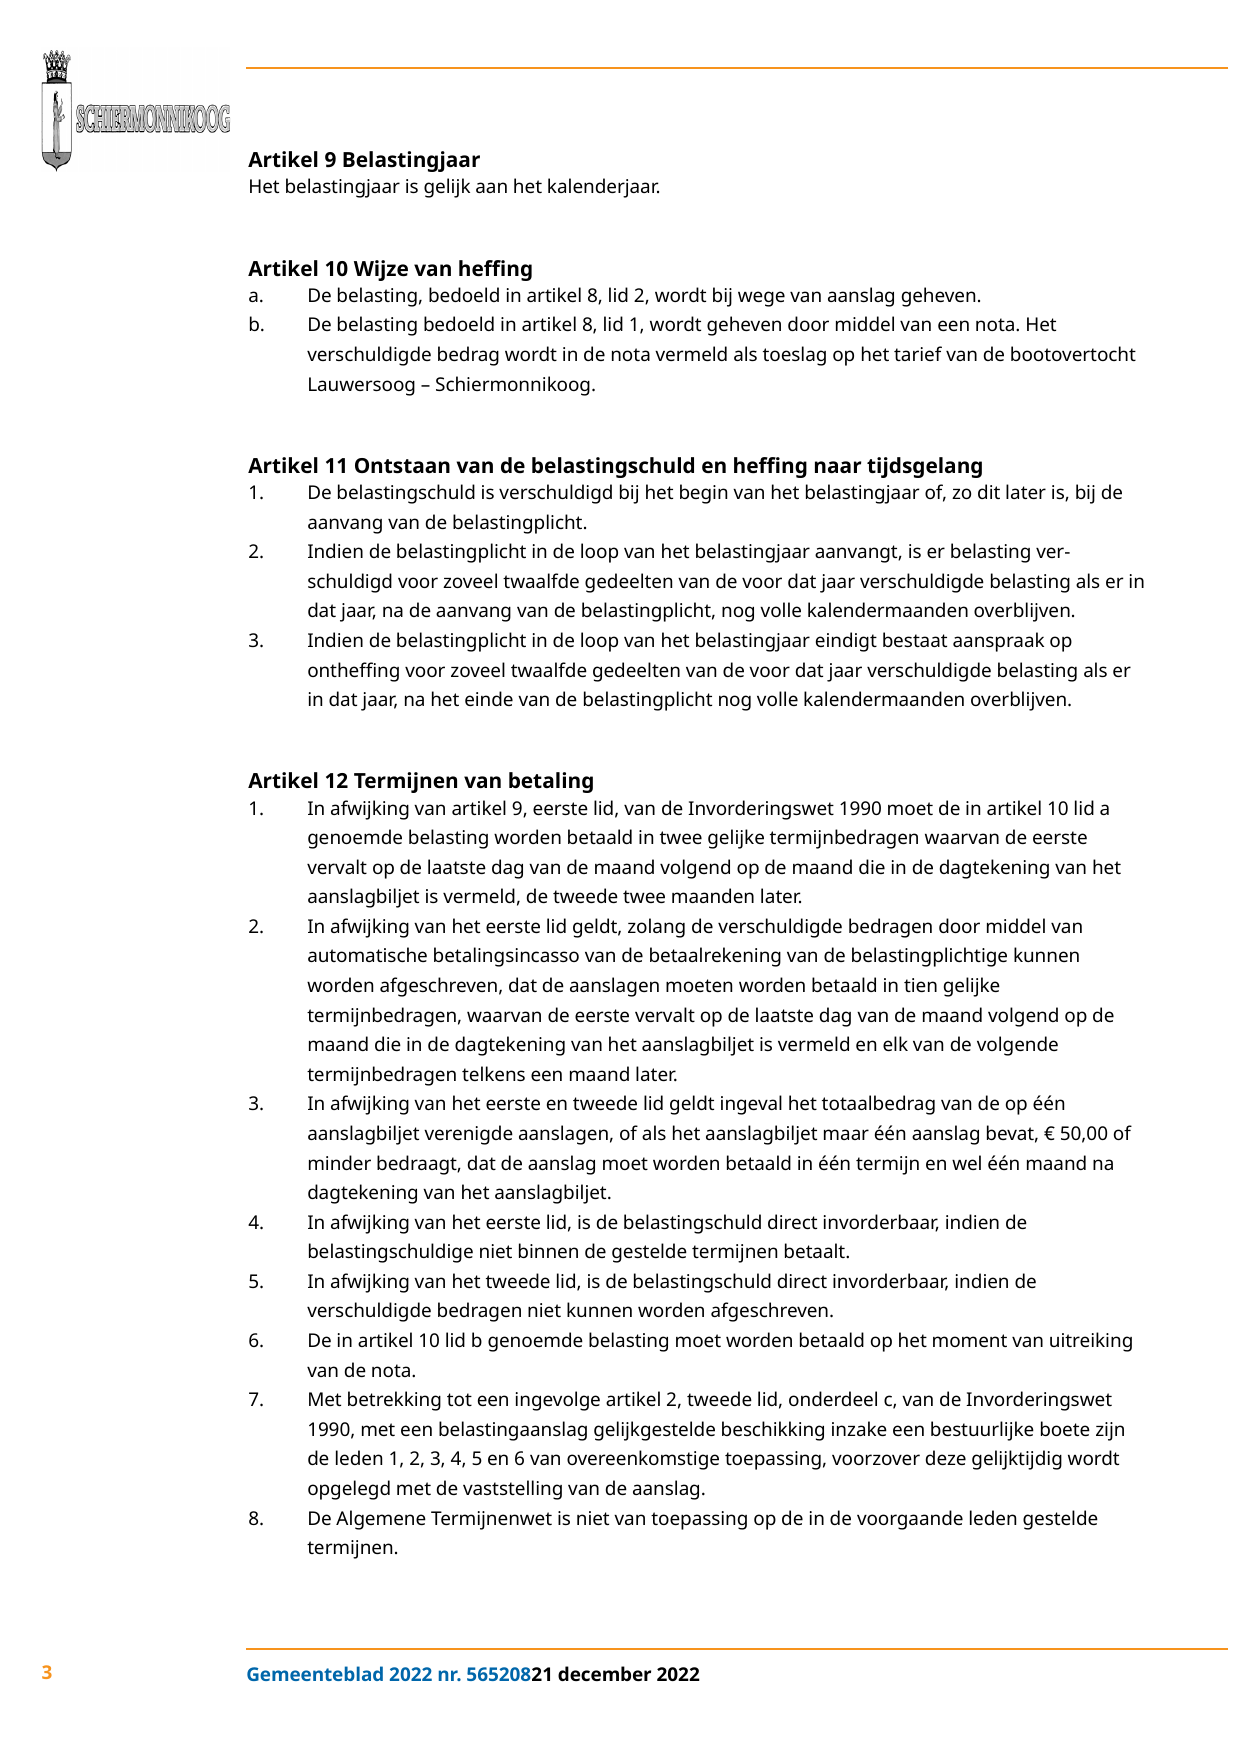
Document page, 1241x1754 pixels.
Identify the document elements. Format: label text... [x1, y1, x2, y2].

list In afwijking van het tweede lid, is de belastingschuld direct invorderbaar, indien de verschuldigde bedragen niet kunnen worden afgeschreven. [248, 1268, 1152, 1323]
list Met betrekking tot een ingevolge artikel 2, tweede lid, onderdeel c, van de Invorderingswet 1990, met een belastingaanslag gelijkgestelde beschikking inzake een bestuurlijke boete zijn de leden 1, 2, 3, 4, 5 en 6 van overeenkomstige toepassing, voorzover deze gelijktijdig wordt opgelegd met de vaststelling van de aanslag. [248, 1386, 1152, 1501]
text Artikel 12 Termijnen van betaling [248, 766, 1152, 795]
picture [41, 47, 231, 172]
list In afwijking van het eerste en tweede lid geldt ingeval het totaalbedrag van de op één aanslagbiljet verenigde aanslagen, of als het aanslagbiljet maar één aanslag bevat, € 50,00 of minder bedraagt, dat de aanslag moet worden betaald in één termijn en wel één maand na dagtekening van het aanslagbiljet. [248, 1091, 1152, 1205]
list Indien de belastingplicht in de loop van het belastingjaar aanvangt, is er belasting ver-schuldigd voor zoveel twaalfde gedeelten van de voor dat jaar verschuldigde belasting als er in dat jaar, na de aanvang van de belastingplicht, nog volle kalendermaanden overblijven. [248, 538, 1152, 623]
list In afwijking van artikel 9, eerste lid, van de Invorderingswet 1990 moet de in artikel 10 lid a genoemde belasting worden betaald in twee gelijke termijnbedragen waarvan de eerste vervalt op de laatste dag van de maand volgend op de maand die in de dagtekening van het aanslagbiljet is vermeld, de tweede twee maanden later. [248, 795, 1152, 909]
list In afwijking van het eerste lid, is de belastingschuld direct invorderbaar, indien de belastingschuldige niet binnen de gestelde termijnen betaalt. [248, 1209, 1152, 1264]
list De in artikel 10 lid b genoemde belasting moet worden betaald op het moment van uitreiking van de nota. [248, 1327, 1152, 1383]
list De belastingschuld is verschuldigd bij het begin van het belastingjaar of, zo dit later is, bij de aanvang van de belastingplicht. [248, 479, 1152, 534]
list De Algemene Termijnenwet is niet van toepassing op de in de voorgaande leden gestelde termijnen. [248, 1505, 1152, 1560]
list De belasting bedoeld in artikel 8, lid 1, wordt geheven door middel van een nota. Het verschuldigde bedrag wordt in de nota vermeld als toeslag op het tarief van de bootovertocht Lauwersoog – Schiermonnikoog. [248, 312, 1152, 397]
text Het belastingjaar is gelijk aan het kalenderjaar. [248, 174, 1152, 199]
list De belasting, bedoeld in artikel 8, lid 2, wordt bij wege van aanslag geheven. [248, 282, 1152, 308]
list Indien de belastingplicht in de loop van het belastingjaar eindigt bestaat aanspraak op ontheffing voor zoveel twaalfde gedeelten van de voor dat jaar verschuldigde belasting als er in dat jaar, na het einde van de belastingplicht nog volle kalendermaanden overblijven. [248, 627, 1152, 712]
text Artikel 11 Ontstaan van de belastingschuld en heffing naar tijdsgelang [248, 451, 1152, 479]
text Artikel 10 Wijze van heffing [248, 254, 1152, 282]
text Artikel 9 Belastingjaar [248, 145, 1152, 174]
list In afwijking van het eerste lid geldt, zolang de verschuldigde bedragen door middel van automatische betalingsincasso van de betaalrekening van de belastingplichtige kunnen worden afgeschreven, dat de aanslagen moeten worden betaald in tien gelijke termijnbedragen, waarvan de eerste vervalt op de laatste dag van de maand volgend op de maand die in de dagtekening van het aanslagbiljet is vermeld en elk van de volgende termijnbedragen telkens een maand later. [248, 913, 1152, 1087]
